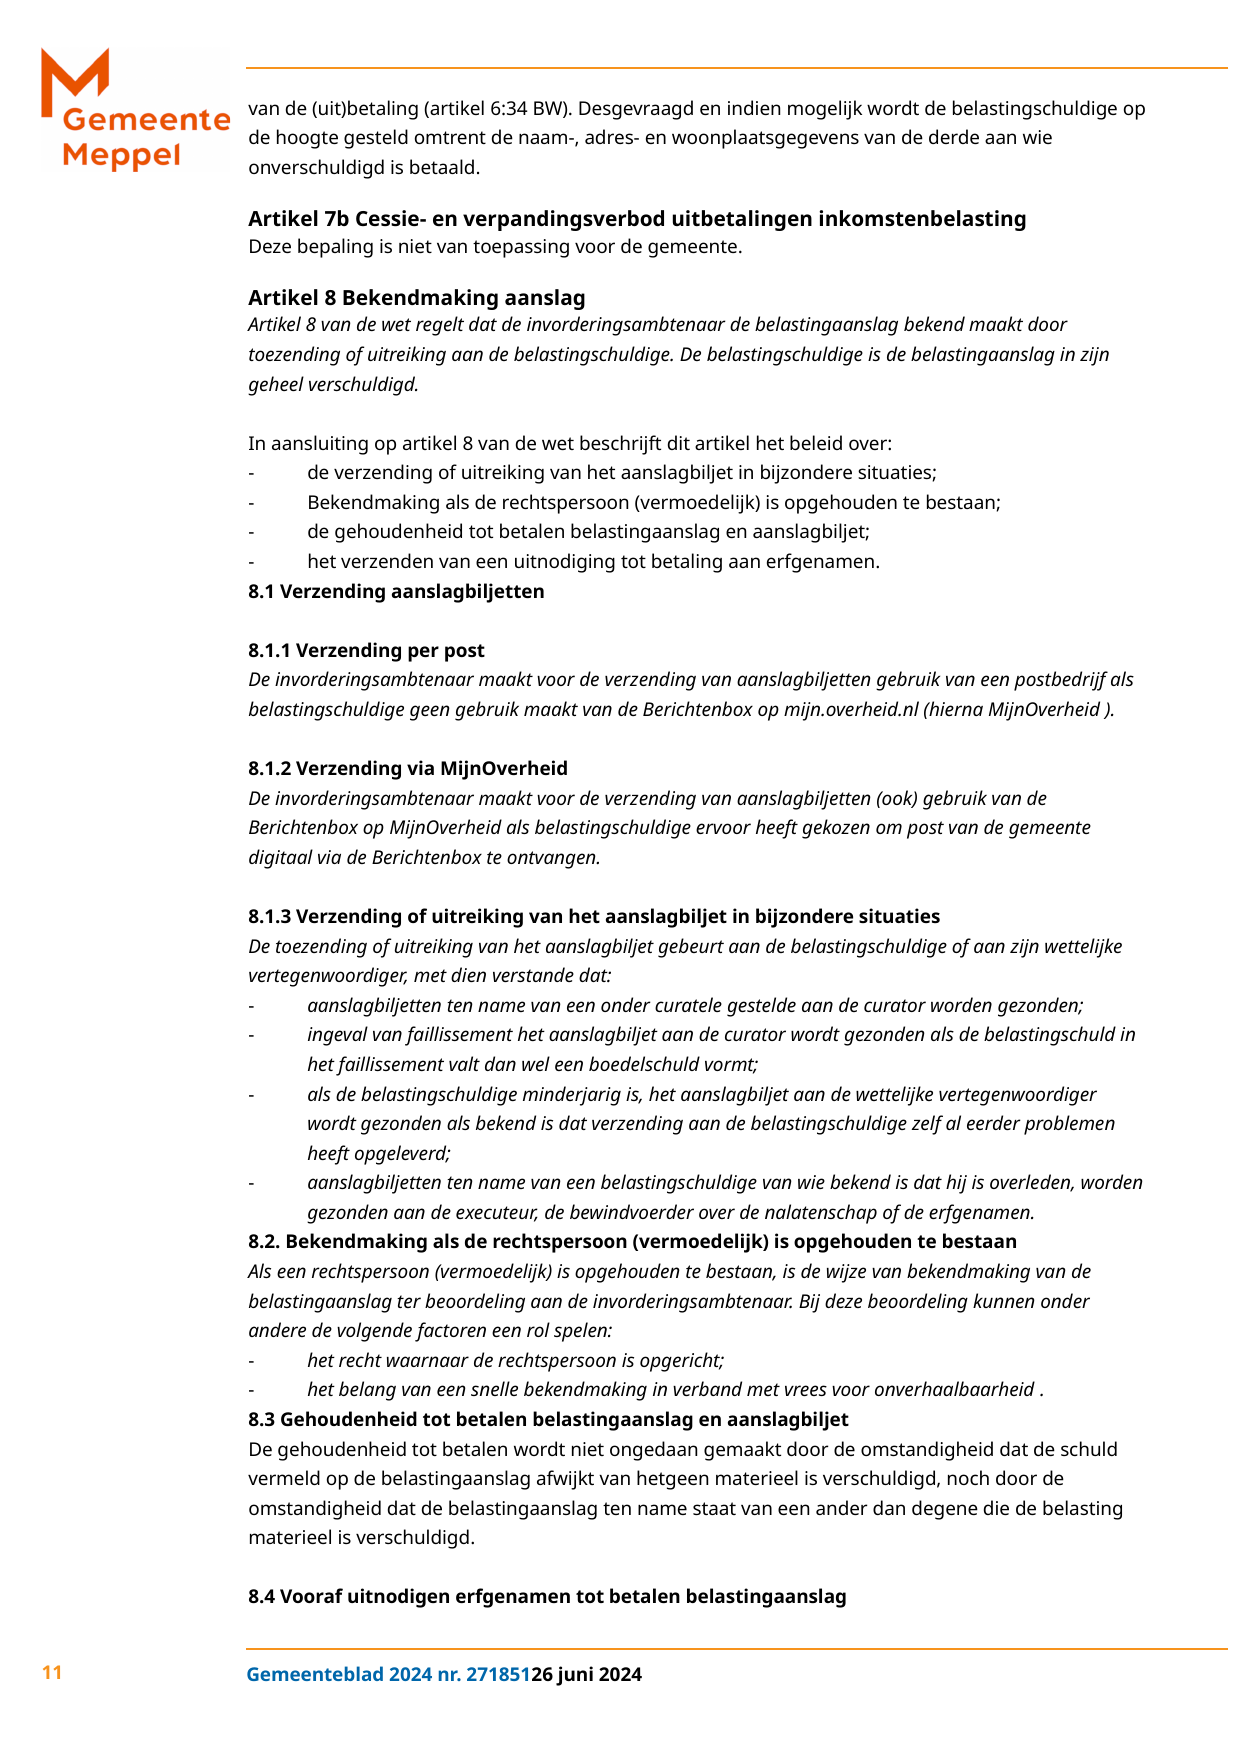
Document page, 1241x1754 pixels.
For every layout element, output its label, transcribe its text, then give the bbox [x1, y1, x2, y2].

text Artikel 8 Bekendmaking aanslag [248, 283, 1152, 312]
text van de (uit)betaling (artikel 6:34 BW). Desgevraagd en indien mogelijk wordt de belastingschuldige op de hoogte gesteld omtrent de naam-, adres- en woonplaatsgegevens van de derde aan wie onverschuldigd is betaald. [248, 95, 1152, 180]
text De invorderingsambtenaar maakt voor de verzending van aanslagbiljetten gebruik van een postbedrijf als belastingschuldige geen gebruik maakt van de Berichtenbox op mijn.overheid.nl (hierna MijnOverheid ). [248, 667, 1152, 722]
text 8.1.3 Verzending of uitreiking van het aanslagbiljet in bijzondere situaties [248, 903, 1152, 929]
text 8.3 Gehoudenheid tot betalen belastingaanslag en aanslagbiljet [248, 1406, 1152, 1432]
list het verzenden van een uitnodiging tot betaling aan erfgenamen. [248, 548, 1152, 574]
list aanslagbiljetten ten name van een belastingschuldige van wie bekend is dat hij is overleden, worden gezonden aan de executeur, de bewindvoerder over de nalatenschap of de erfgenamen. [248, 1169, 1152, 1225]
text Deze bepaling is niet van toepassing voor de gemeente. [248, 233, 1152, 258]
text Als een rechtspersoon (vermoedelijk) is opgehouden te bestaan, is de wijze van bekendmaking van de belastingaanslag ter beoordeling aan de invorderingsambtenaar. Bij deze beoordeling kunnen onder andere de volgende factoren een rol spelen: [248, 1258, 1152, 1343]
list aanslagbiljetten ten name van een onder curatele gestelde aan de curator worden gezonden; [248, 992, 1152, 1018]
text De gehoudenheid tot betalen wordt niet ongedaan gemaakt door de omstandigheid dat de schuld vermeld op de belastingaanslag afwijkt van hetgeen materieel is verschuldigd, noch door de omstandigheid dat de belastingaanslag ten name staat van een ander dan degene die de belasting materieel is verschuldigd. [248, 1436, 1152, 1550]
text 8.1.2 Verzending via MijnOverheid [248, 755, 1152, 781]
text De invorderingsambtenaar maakt voor de verzending van aanslagbiljetten (ook) gebruik van de Berichtenbox op MijnOverheid als belastingschuldige ervoor heeft gekozen om post van de gemeente digitaal via de Berichtenbox te ontvangen. [248, 785, 1152, 870]
text De toezending of uitreiking van het aanslagbiljet gebeurt aan de belastingschuldige of aan zijn wettelijke vertegenwoordiger, met dien verstande dat: [248, 933, 1152, 988]
text 8.1 Verzending aanslagbiljetten [248, 578, 1152, 604]
list de verzending of uitreiking van het aanslagbiljet in bijzondere situaties; [248, 459, 1152, 485]
list het recht waarnaar de rechtspersoon is opgericht; [248, 1347, 1152, 1373]
list het belang van een snelle bekendmaking in verband met vrees voor onverhaalbaarheid . [248, 1377, 1152, 1402]
text 8.1.1 Verzending per post [248, 637, 1152, 663]
text Artikel 7b Cessie- en verpandingsverbod uitbetalingen inkomstenbelasting [248, 204, 1152, 233]
text In aansluiting op artikel 8 van de wet beschrijft dit artikel het beleid over: [248, 430, 1152, 456]
text 8.4 Vooraf uitnodigen erfgenamen tot betalen belastingaanslag [248, 1584, 1152, 1609]
picture [41, 47, 231, 172]
text 8.2. Bekendmaking als de rechtspersoon (vermoedelijk) is opgehouden te bestaan [248, 1229, 1152, 1254]
list Bekendmaking als de rechtspersoon (vermoedelijk) is opgehouden te bestaan; [248, 489, 1152, 515]
list als de belastingschuldige minderjarig is, het aanslagbiljet aan de wettelijke vertegenwoordiger wordt gezonden als bekend is dat verzending aan de belastingschuldige zelf al eerder problemen heeft opgeleverd; [248, 1081, 1152, 1166]
text Artikel 8 van de wet regelt dat de invorderingsambtenaar de belastingaanslag bekend maakt door toezending of uitreiking aan de belastingschuldige. De belastingschuldige is de belastingaanslag in zijn geheel verschuldigd. [248, 312, 1152, 397]
list ingeval van faillissement het aanslagbiljet aan de curator wordt gezonden als de belastingschuld in het faillissement valt dan wel een boedelschuld vormt; [248, 1022, 1152, 1077]
list de gehoudenheid tot betalen belastingaanslag en aanslagbiljet; [248, 519, 1152, 544]
